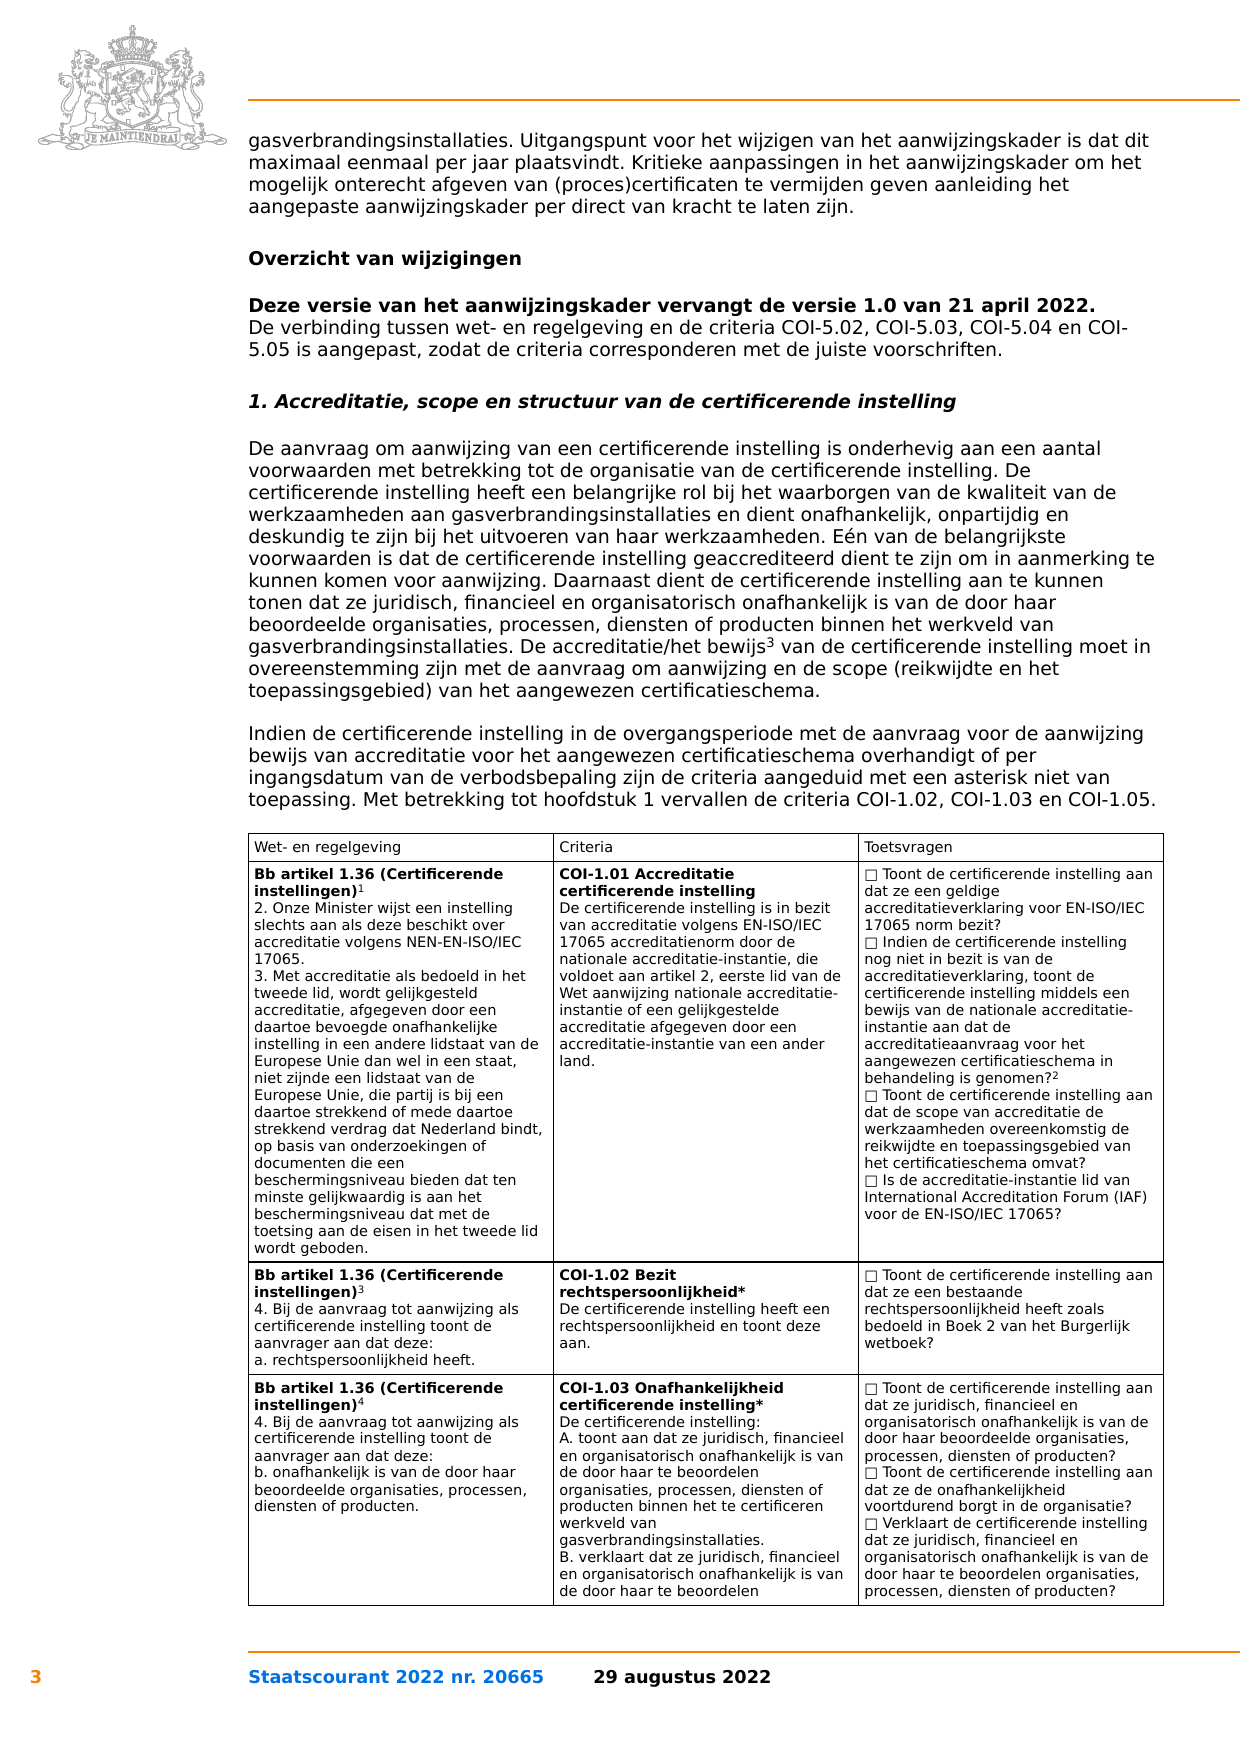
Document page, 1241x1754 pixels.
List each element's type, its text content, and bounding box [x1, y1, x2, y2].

table_cell □ Toont de certificerende instelling aan dat ze een geldige accreditatieverklaring voor EN-ISO/IEC 17065 norm bezit? □ Indien de certificerende instelling nog niet in bezit is van de accreditatieverklaring, toont de certificerende instelling middels een bewijs van de nationale accreditatie-instantie aan dat de accreditatieaanvraag voor het aangewezen certificatieschema in behandeling is genomen?2 □ Toont de certificerende instelling aan dat de scope van accreditatie de werkzaamheden overeenkomstig de reikwijdte en toepassingsgebied van het certificatieschema omvat? □ Is de accreditatie-instantie lid van International Accreditation Forum (IAF) voor de EN-ISO/IEC 17065? [859, 862, 1163, 1261]
text gasverbrandingsinstallaties. Uitgangspunt voor het wijzigen van het aanwijzingskader is dat dit maximaal eenmaal per jaar plaatsvindt. Kritieke aanpassingen in het aanwijzingskader om het mogelijk onterecht afgeven van (proces)certificaten te vermijden geven aanleiding het aangepaste aanwijzingskader per direct van kracht te laten zijn. [248, 130, 1163, 218]
table_cell □ Toont de certificerende instelling aan dat ze een bestaande rechtspersoonlijkheid heeft zoals bedoeld in Boek 2 van het Burgerlijk wetboek? [859, 1263, 1163, 1374]
text De aanvraag om aanwijzing van een certificerende instelling is onderhevig aan een aantal voorwaarden met betrekking tot de organisatie van de certificerende instelling. De certificerende instelling heeft een belangrijke rol bij het waarborgen van de kwaliteit van de werkzaamheden aan gasverbrandingsinstallaties en dient onafhankelijk, onpartijdig en deskundig te zijn bij het uitvoeren van haar werkzaamheden. Eén van de belangrijkste voorwaarden is dat de certificerende instelling geaccrediteerd dient te zijn om in aanmerking te kunnen komen voor aanwijzing. Daarnaast dient de certificerende instelling aan te kunnen tonen dat ze juridisch, financieel en organisatorisch onafhankelijk is van de door haar beoordeelde organisaties, processen, diensten of producten binnen het werkveld van gasverbrandingsinstallaties. De accreditatie/het bewijs3 van de certificerende instelling moet in overeenstemming zijn met de aanvraag om aanwijzing en de scope (reikwijdte en het toepassingsgebied) van het aangewezen certificatieschema. [248, 438, 1163, 701]
picture [38, 25, 227, 150]
text De verbinding tussen wet- en regelgeving en de criteria COI-5.02, COI-5.03, COI-5.04 en COI-5.05 is aangepast, zodat de criteria corresponderen met de juiste voorschriften. [248, 317, 1163, 361]
text Deze versie van het aanwijzingskader vervangt de versie 1.0 van 21 april 2022. [248, 295, 1163, 317]
subtitle 1. Accreditatie, scope en structuur van de certificerende instelling [248, 391, 1163, 413]
table_cell □ Toont de certificerende instelling aan dat ze juridisch, financieel en organisatorisch onafhankelijk is van de door haar beoordeelde organisaties, processen, diensten of producten? □ Toont de certificerende instelling aan dat ze de onafhankelijkheid voortdurend borgt in de organisatie? □ Verklaart de certificerende instelling dat ze juridisch, financieel en organisatorisch onafhankelijk is van de door haar te beoordelen organisaties, processen, diensten of producten? [859, 1375, 1163, 1605]
table_header Wet- en regelgeving [249, 834, 553, 861]
table_cell Bb artikel 1.36 (Certificerende instellingen)3 4. Bij de aanvraag tot aanwijzing als certificerende instelling toont de aanvrager aan dat deze: a. rechtspersoonlijkheid heeft. [249, 1263, 553, 1374]
table_cell Bb artikel 1.36 (Certificerende instellingen)4 4. Bij de aanvraag tot aanwijzing als certificerende instelling toont de aanvrager aan dat deze: b. onafhankelijk is van de door haar beoordeelde organisaties, processen, diensten of producten. [249, 1375, 553, 1605]
table_cell COI-1.01 Accreditatie certificerende instelling De certificerende instelling is in bezit van accreditatie volgens EN-ISO/IEC 17065 accreditatienorm door de nationale accreditatie-instantie, die voldoet aan artikel 2, eerste lid van de Wet aanwijzing nationale accreditatie-instantie of een gelijkgestelde accreditatie afgegeven door een accreditatie-instantie van een ander land. [554, 862, 858, 1261]
table_cell COI-1.02 Bezit rechtspersoonlijkheid* De certificerende instelling heeft een rechtspersoonlijkheid en toont deze aan. [554, 1263, 858, 1374]
subtitle Overzicht van wijzigingen [248, 248, 1163, 270]
text Indien de certificerende instelling in de overgangsperiode met de aanvraag voor de aanwijzing bewijs van accreditatie voor het aangewezen certificatieschema overhandigt of per ingangsdatum van de verbodsbepaling zijn de criteria aangeduid met een asterisk niet van toepassing. Met betrekking tot hoofdstuk 1 vervallen de criteria COI-1.02, COI-1.03 en COI-1.05. [248, 723, 1163, 811]
table_header Criteria [554, 834, 858, 861]
table_cell Bb artikel 1.36 (Certificerende instellingen)1 2. Onze Minister wijst een instelling slechts aan als deze beschikt over accreditatie volgens NEN-EN-ISO/IEC 17065. 3. Met accreditatie als bedoeld in het tweede lid, wordt gelijkgesteld accreditatie, afgegeven door een daartoe bevoegde onafhankelijke instelling in een andere lidstaat van de Europese Unie dan wel in een staat, niet zijnde een lidstaat van de Europese Unie, die partij is bij een daartoe strekkend of mede daartoe strekkend verdrag dat Nederland bindt, op basis van onderzoekingen of documenten die een beschermingsniveau bieden dat ten minste gelijkwaardig is aan het beschermingsniveau dat met de toetsing aan de eisen in het tweede lid wordt geboden. [249, 862, 553, 1261]
table_header Toetsvragen [859, 834, 1163, 861]
table_cell COI-1.03 Onafhankelijkheid certificerende instelling* De certificerende instelling: A. toont aan dat ze juridisch, financieel en organisatorisch onafhankelijk is van de door haar te beoordelen organisaties, processen, diensten of producten binnen het te certificeren werkveld van gasverbrandingsinstallaties. B. verklaart dat ze juridisch, financieel en organisatorisch onafhankelijk is van de door haar te beoordelen [554, 1375, 858, 1605]
